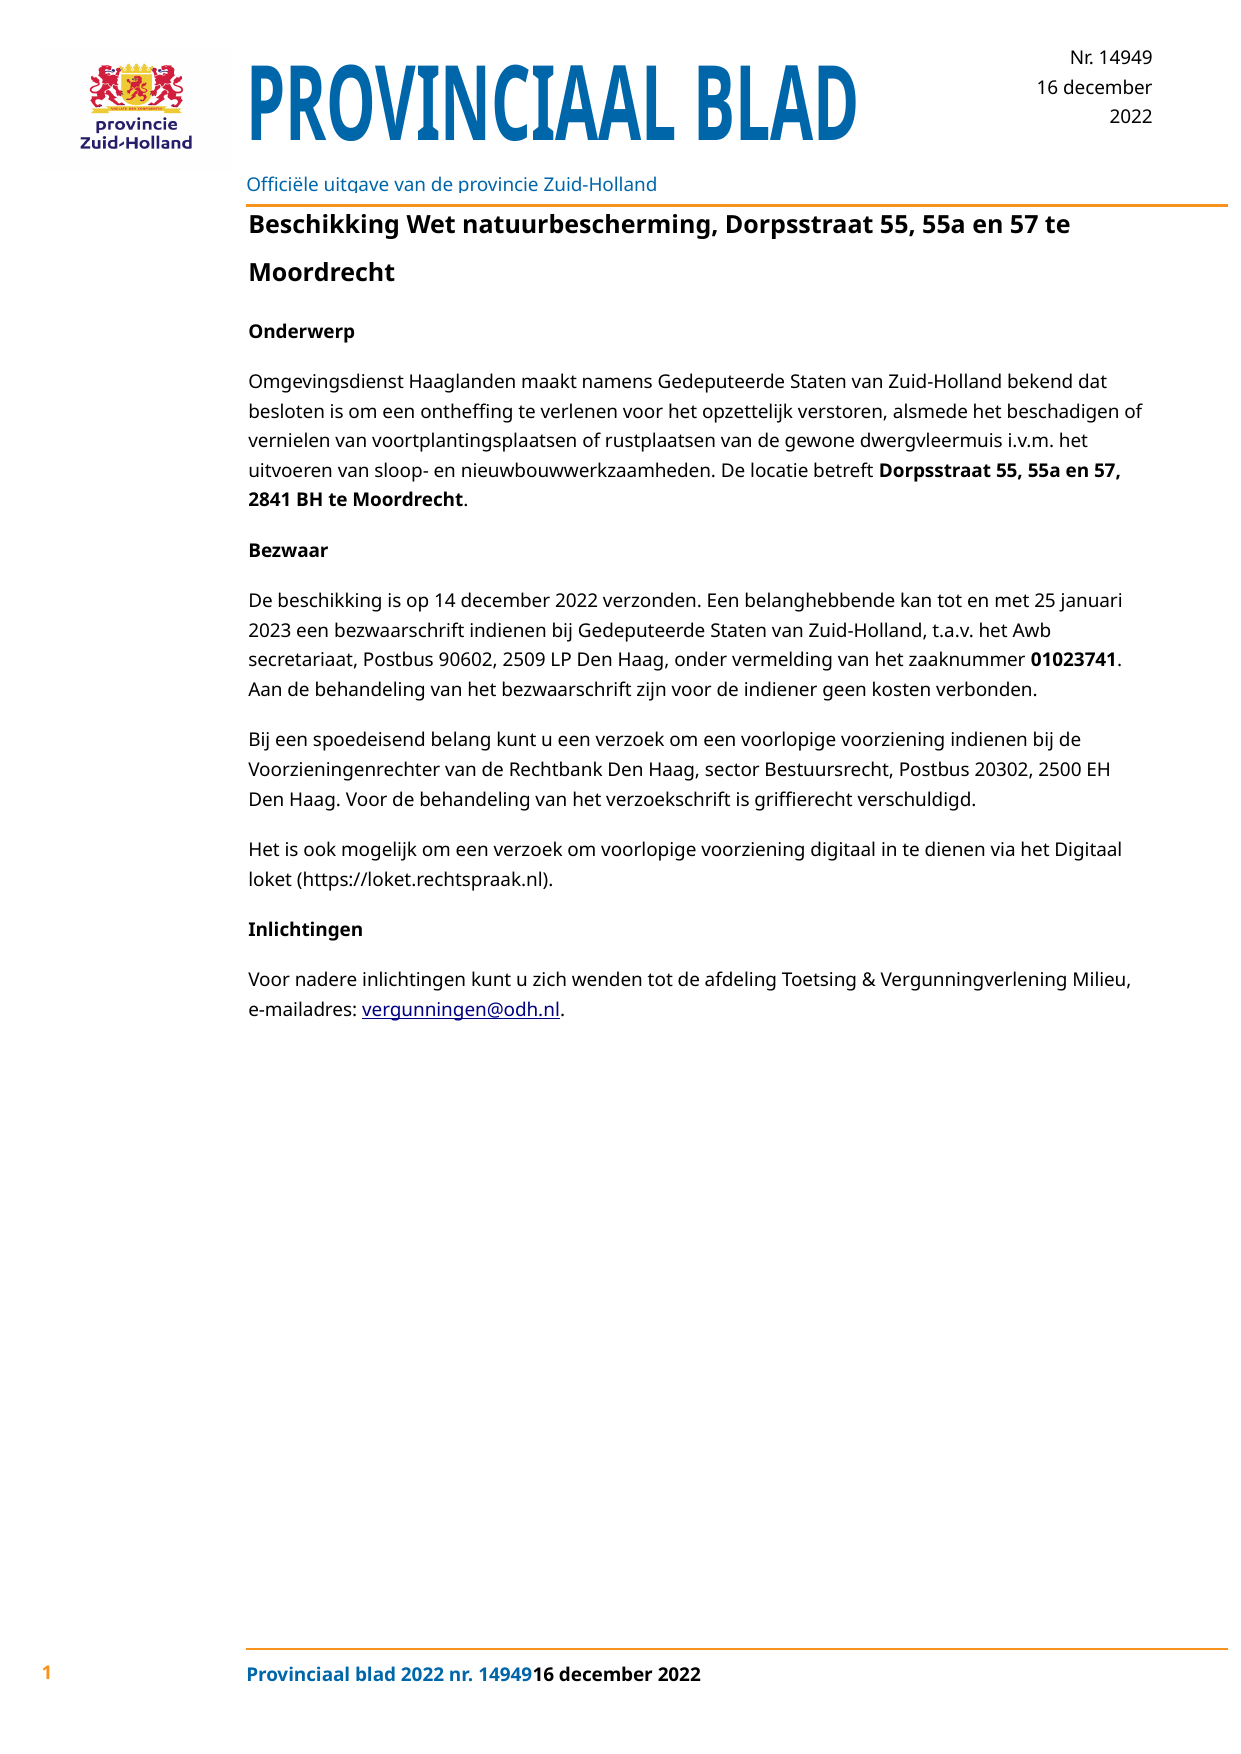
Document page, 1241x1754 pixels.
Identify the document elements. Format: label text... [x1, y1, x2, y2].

text Voor nadere inlichtingen kunt u zich wenden tot de afdeling Toetsing & Vergunningverlening Milieu, e-mailadres: vergunningen@odh.nl. [248, 967, 1152, 1022]
text De beschikking is op 14 december 2022 verzonden. Een belanghebbende kan tot en met 25 januari 2023 een bezwaarschrift indienen bij Gedeputeerde Staten van Zuid-Holland, t.a.v. het Awb secretariaat, Postbus 90602, 2509 LP Den Haag, onder vermelding van het zaaknummer 01023741. Aan de behandeling van het bezwaarschrift zijn voor de indiener geen kosten verbonden. [248, 587, 1152, 702]
text Bezwaar [248, 537, 1152, 563]
text Bij een spoedeisend belang kunt u een verzoek om een voorlopige voorziening indienen bij de Voorzieningenrechter van de Rechtbank Den Haag, sector Bestuursrecht, Postbus 20302, 2500 EH Den Haag. Voor de behandeling van het verzoekschrift is griffierecht verschuldigd. [248, 727, 1152, 812]
text Inlichtingen [248, 916, 1152, 942]
picture [41, 47, 231, 172]
text Onderwerp [248, 318, 1152, 344]
text Omgevingsdienst Haaglanden maakt namens Gedeputeerde Staten van Zuid-Holland bekend dat besloten is om een ontheffing te verlenen voor het opzettelijk verstoren, alsmede het beschadigen of vernielen van voortplantingsplaatsen of rustplaatsen van de gewone dwergvleermuis i.v.m. het uitvoeren van sloop- en nieuwbouwwerkzaamheden. De locatie betreft Dorpsstraat 55, 55a en 57, 2841 BH te Moordrecht. [248, 368, 1152, 512]
text Beschikking Wet natuurbescherming, Dorpsstraat 55, 55a en 57 te Moordrecht [248, 207, 1152, 288]
text Het is ook mogelijk om een verzoek om voorlopige voorziening digitaal in te dienen via het Digitaal loket (https://loket.rechtspraak.nl). [248, 836, 1152, 892]
